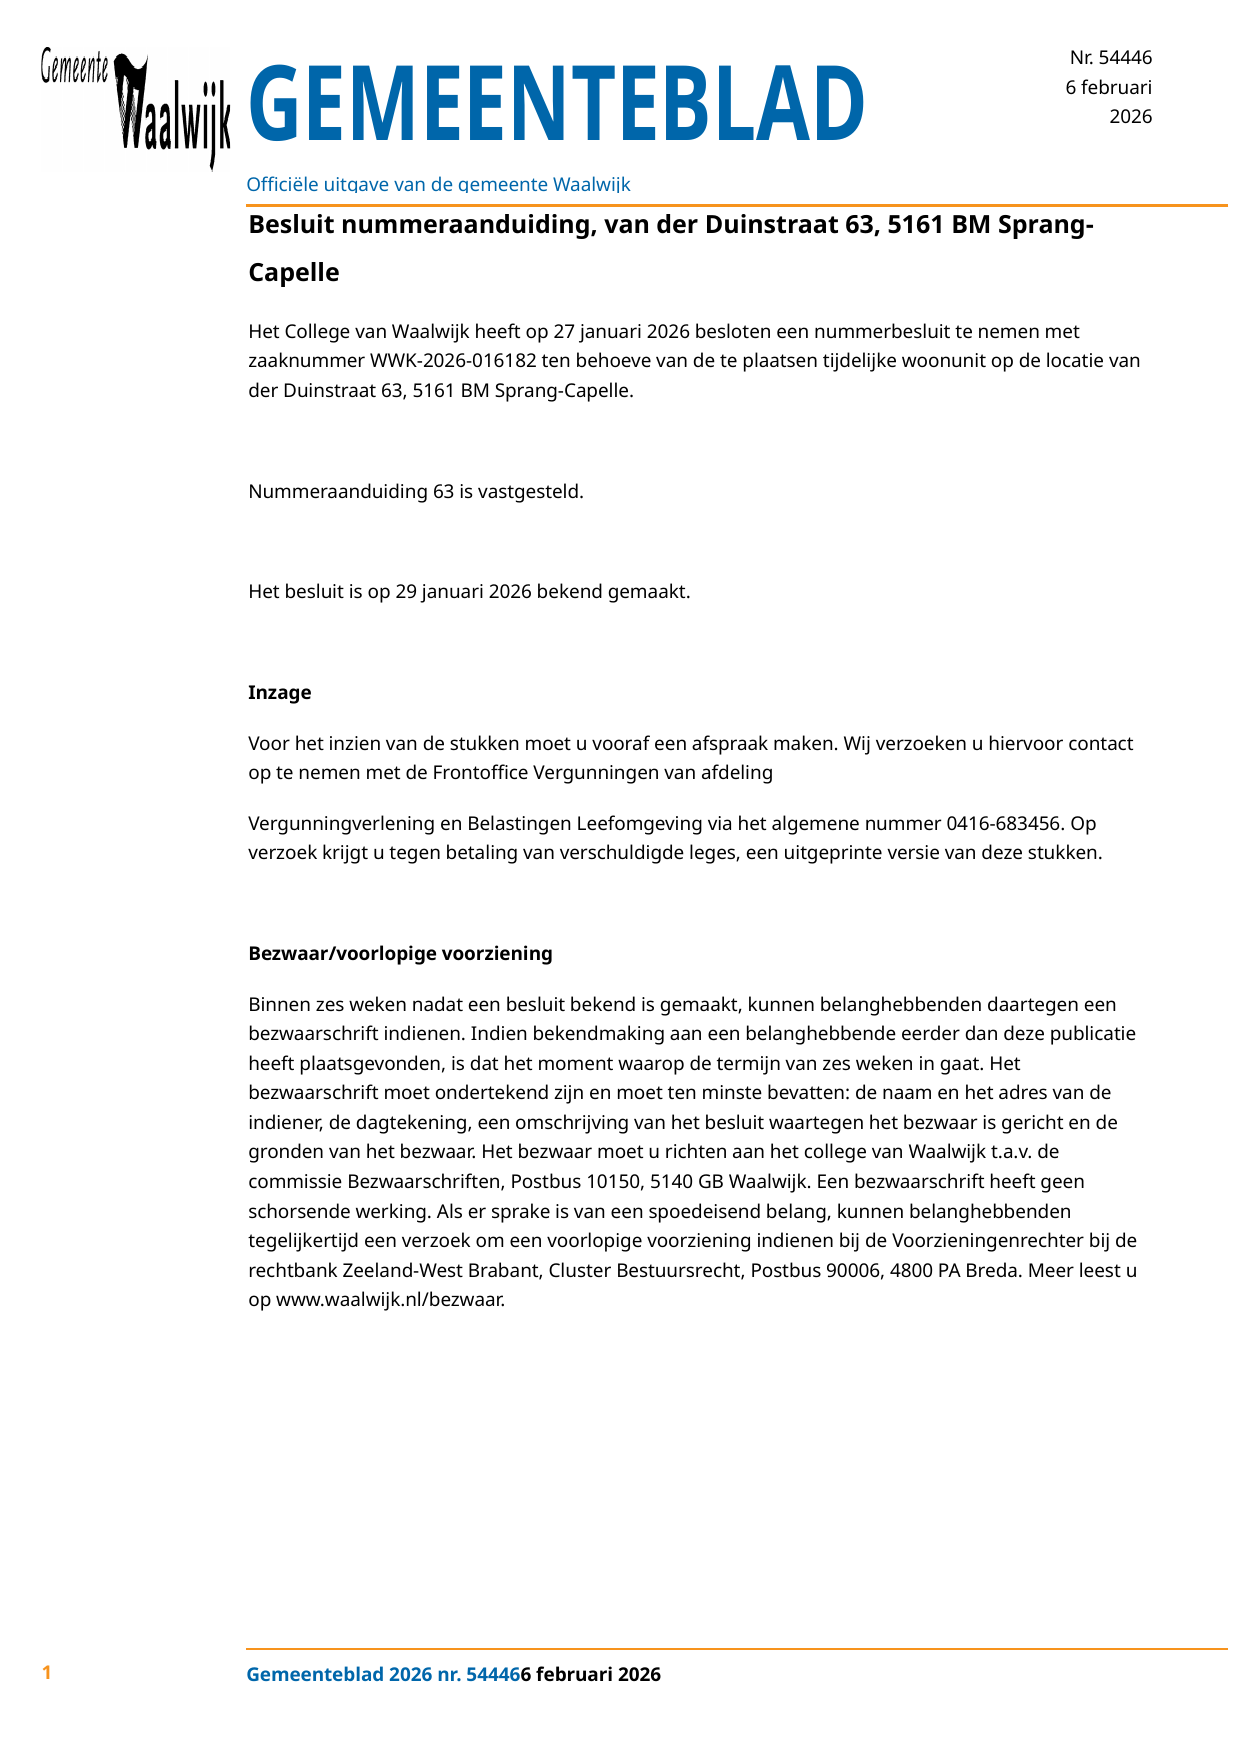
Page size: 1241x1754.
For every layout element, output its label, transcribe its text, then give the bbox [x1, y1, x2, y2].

text Het College van Waalwijk heeft op 27 januari 2026 besloten een nummerbesluit te nemen met zaaknummer WWK-2026-016182 ten behoeve van de te plaatsen tijdelijke woonunit op de locatie van der Duinstraat 63, 5161 BM Sprang-Capelle. [248, 318, 1152, 403]
text Vergunningverlening en Belastingen Leefomgeving via het algemene nummer 0416-683456. Op verzoek krijgt u tegen betaling van verschuldigde leges, een uitgeprinte versie van deze stukken. [248, 810, 1152, 865]
text Voor het inzien van de stukken moet u vooraf een afspraak maken. Wij verzoeken u hiervoor contact op te nemen met de Frontoffice Vergunningen van afdeling [248, 730, 1152, 785]
picture [41, 47, 231, 172]
text Besluit nummeraanduiding, van der Duinstraat 63, 5161 BM Sprang-Capelle [248, 207, 1152, 288]
text Inzage [248, 679, 1152, 705]
text Nummeraanduiding 63 is vastgesteld. [248, 478, 1152, 504]
text Binnen zes weken nadat een besluit bekend is gemaakt, kunnen belanghebbenden daartegen een bezwaarschrift indienen. Indien bekendmaking aan een belanghebbende eerder dan deze publicatie heeft plaatsgevonden, is dat het moment waarop de termijn van zes weken in gaat. Het bezwaarschrift moet ondertekend zijn en moet ten minste bevatten: de naam en het adres van de indiener, de dagtekening, een omschrijving van het besluit waartegen het bezwaar is gericht en de gronden van het bezwaar. Het bezwaar moet u richten aan het college van Waalwijk t.a.v. de commissie Bezwaarschriften, Postbus 10150, 5140 GB Waalwijk. Een bezwaarschrift heeft geen schorsende werking. Als er sprake is van een spoedeisend belang, kunnen belanghebbenden tegelijkertijd een verzoek om een voorlopige voorziening indienen bij de Voorzieningenrechter bij de rechtbank Zeeland-West Brabant, Cluster Bestuursrecht, Postbus 90006, 4800 PA Breda. Meer leest u op www.waalwijk.nl/bezwaar. [248, 991, 1152, 1312]
text Bezwaar/voorlopige voorziening [248, 940, 1152, 966]
text Het besluit is op 29 januari 2026 bekend gemaakt. [248, 579, 1152, 604]
